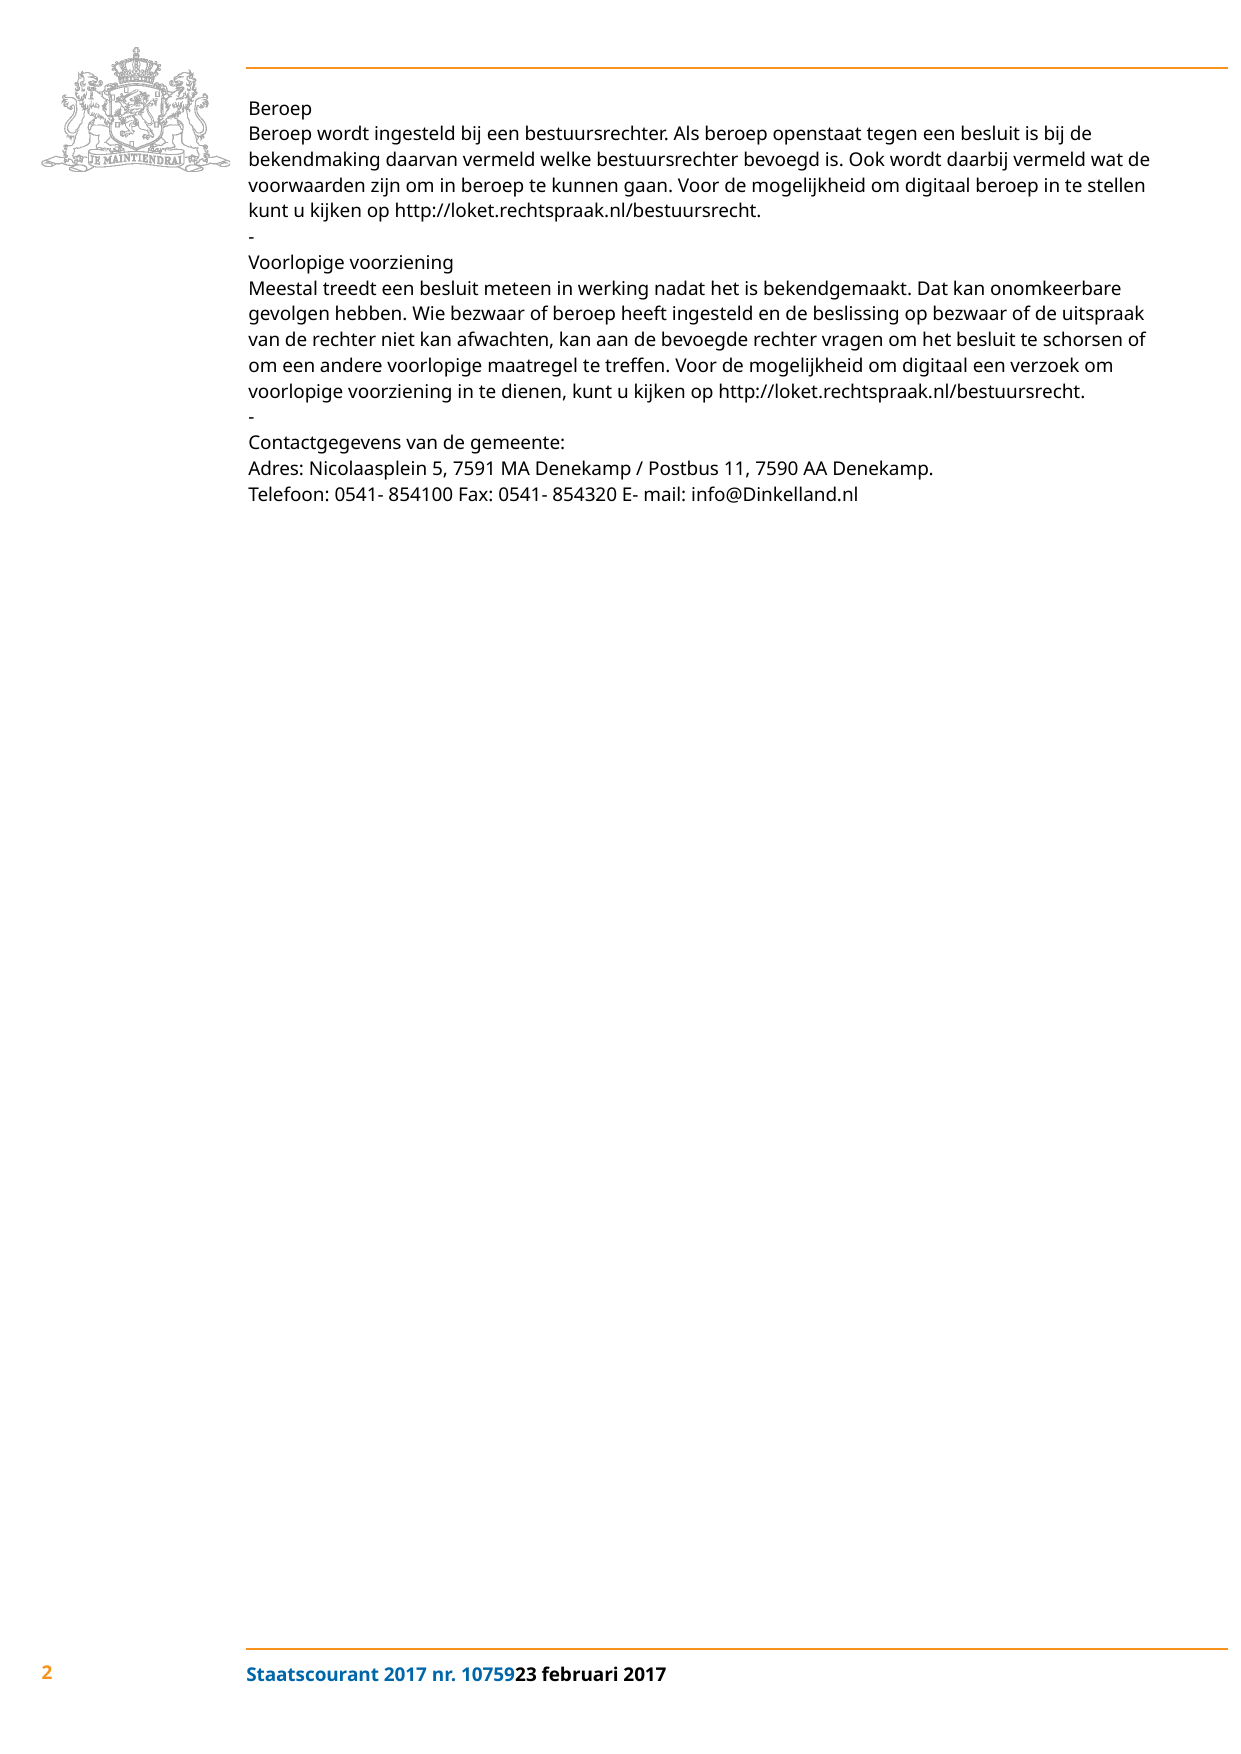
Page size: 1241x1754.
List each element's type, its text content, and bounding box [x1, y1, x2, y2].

text - [248, 223, 1152, 249]
text Meestal treedt een besluit meteen in werking nadat het is bekendgemaakt. Dat kan onomkeerbare gevolgen hebben. Wie bezwaar of beroep heeft ingesteld en de beslissing op bezwaar of de uitspraak van de rechter niet kan afwachten, kan aan de bevoegde rechter vragen om het besluit te schorsen of om een andere voorlopige maatregel te treffen. Voor de mogelijkheid om digitaal een verzoek om voorlopige voorziening in te dienen, kunt u kijken op http://loket.rechtspraak.nl/bestuursrecht. [248, 275, 1152, 403]
text Telefoon: 0541- 854100 Fax: 0541- 854320 E- mail: info@Dinkelland.nl [248, 481, 1152, 506]
text - [248, 403, 1152, 429]
picture [41, 47, 231, 172]
text Voorlopige voorziening [248, 249, 1152, 275]
text Contactgegevens van de gemeente: [248, 429, 1152, 455]
text Beroep [248, 95, 1152, 121]
text Beroep wordt ingesteld bij een bestuursrechter. Als beroep openstaat tegen een besluit is bij de bekendmaking daarvan vermeld welke bestuursrechter bevoegd is. Ook wordt daarbij vermeld wat de voorwaarden zijn om in beroep te kunnen gaan. Voor de mogelijkheid om digitaal beroep in te stellen kunt u kijken op http://loket.rechtspraak.nl/bestuursrecht. [248, 121, 1152, 223]
text Adres: Nicolaasplein 5, 7591 MA Denekamp / Postbus 11, 7590 AA Denekamp. [248, 455, 1152, 481]
